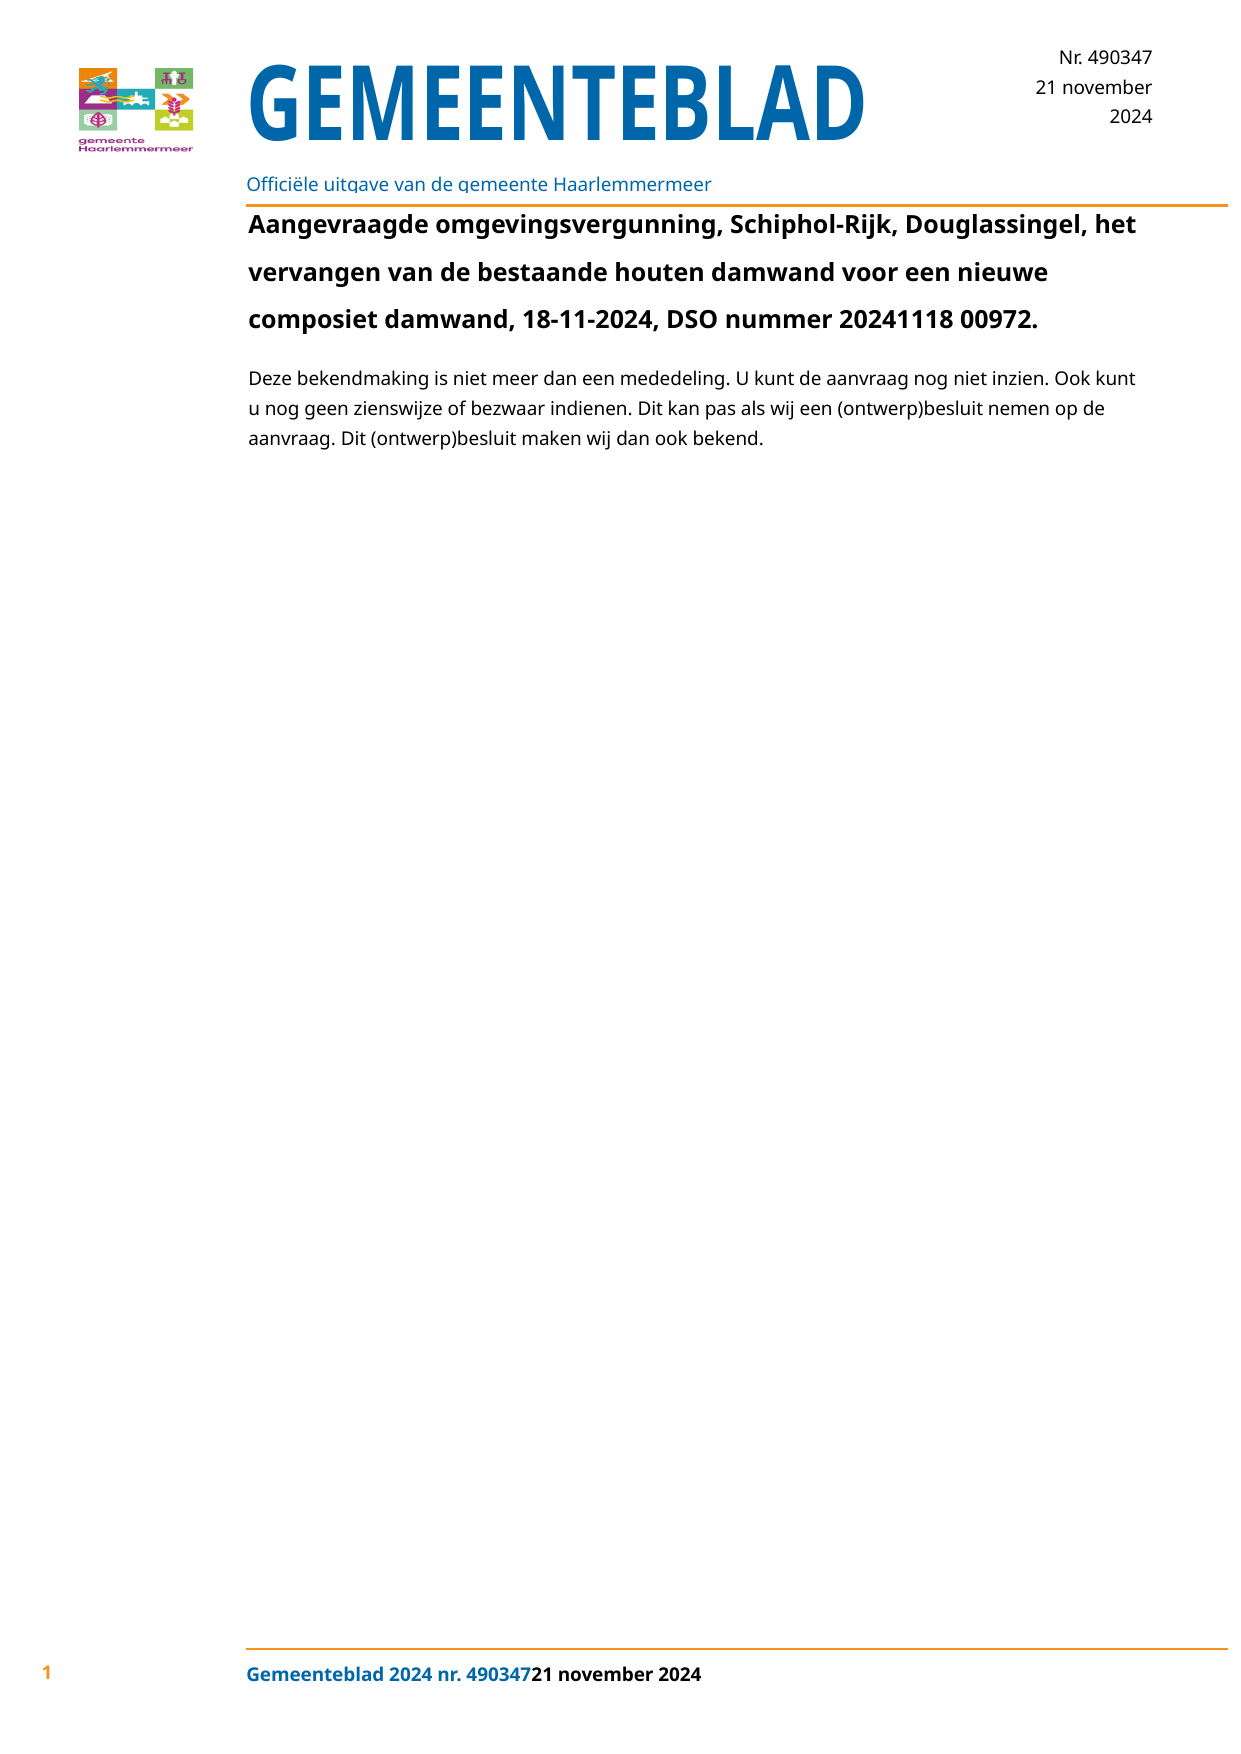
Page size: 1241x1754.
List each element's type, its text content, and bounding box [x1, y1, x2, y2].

picture [41, 47, 231, 172]
text Aangevraagde omgevingsvergunning, Schiphol-Rijk, Douglassingel, het vervangen van de bestaande houten damwand voor een nieuwe composiet damwand, 18-11-2024, DSO nummer 20241118 00972. [248, 207, 1152, 336]
text Deze bekendmaking is niet meer dan een mededeling. U kunt de aanvraag nog niet inzien. Ook kunt u nog geen zienswijze of bezwaar indienen. Dit kan pas als wij een (ontwerp)besluit nemen op de aanvraag. Dit (ontwerp)besluit maken wij dan ook bekend. [248, 366, 1152, 450]
